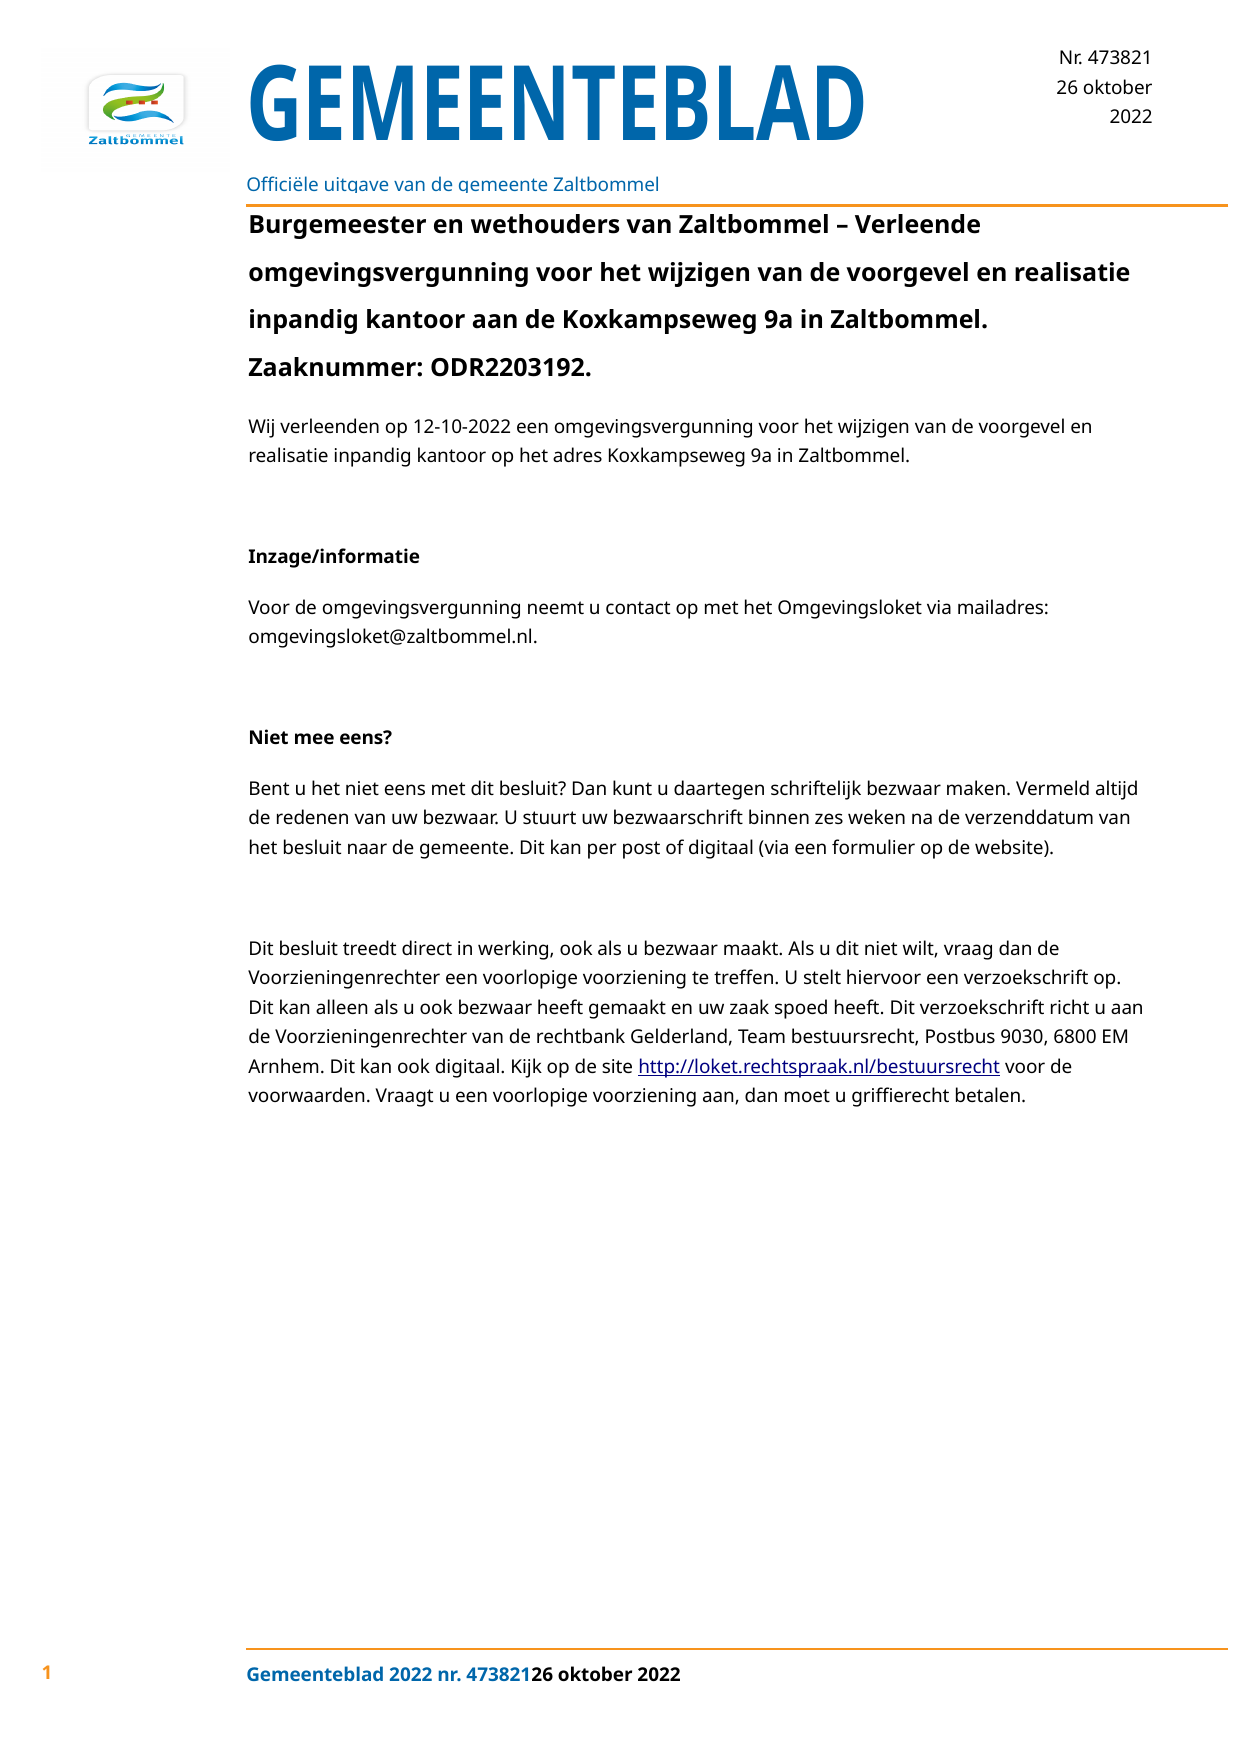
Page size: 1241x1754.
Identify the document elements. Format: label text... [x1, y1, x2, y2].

text Burgemeester en wethouders van Zaltbommel – Verleende omgevingsvergunning voor het wijzigen van de voorgevel en realisatie inpandig kantoor aan de Koxkampseweg 9a in Zaltbommel. Zaaknummer: ODR2203192. [248, 207, 1152, 384]
text Dit besluit treedt direct in werking, ook als u bezwaar maakt. Als u dit niet wilt, vraag dan de Voorzieningenrechter een voorlopige voorziening te treffen. U stelt hiervoor een verzoekschrift op. Dit kan alleen als u ook bezwaar heeft gemaakt en uw zaak spoed heeft. Dit verzoekschrift richt u aan de Voorzieningenrechter van de rechtbank Gelderland, Team bestuursrecht, Postbus 9030, 6800 EM Arnhem. Dit kan ook digitaal. Kijk op de site http://loket.rechtspraak.nl/bestuursrecht voor de voorwaarden. Vraagt u een voorlopige voorziening aan, dan moet u griffierecht betalen. [248, 935, 1152, 1108]
text Inzage/informatie [248, 543, 1152, 569]
picture [41, 47, 231, 172]
text Wij verleenden op 12-10-2022 een omgevingsvergunning voor het wijzigen van de voorgevel en realisatie inpandig kantoor op het adres Koxkampseweg 9a in Zaltbommel. [248, 413, 1152, 468]
text Niet mee eens? [248, 724, 1152, 750]
text Voor de omgevingsvergunning neemt u contact op met het Omgevingsloket via mailadres: omgevingsloket@zaltbommel.nl. [248, 594, 1152, 649]
text Bent u het niet eens met dit besluit? Dan kunt u daartegen schriftelijk bezwaar maken. Vermeld altijd de redenen van uw bezwaar. U stuurt uw bezwaarschrift binnen zes weken na de verzenddatum van het besluit naar de gemeente. Dit kan per post of digitaal (via een formulier op de website). [248, 775, 1152, 860]
